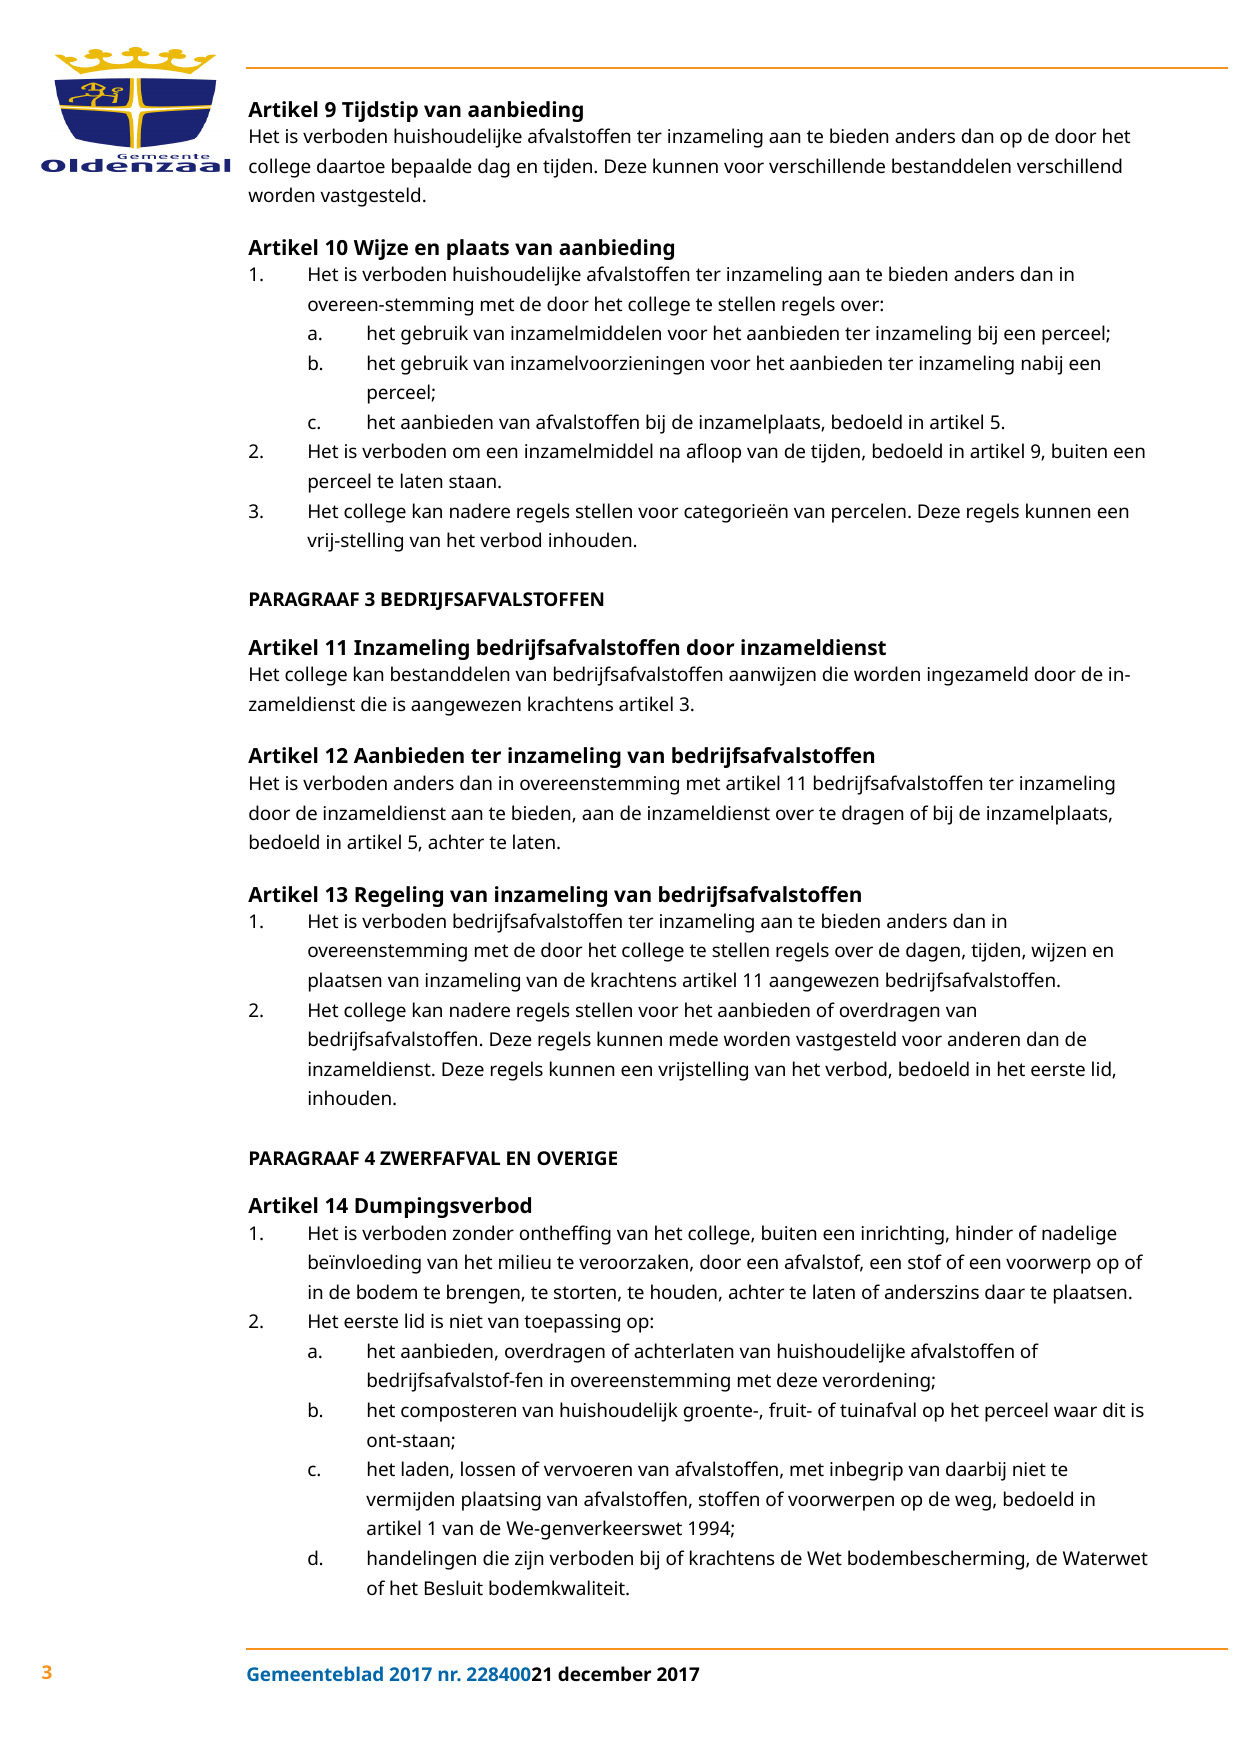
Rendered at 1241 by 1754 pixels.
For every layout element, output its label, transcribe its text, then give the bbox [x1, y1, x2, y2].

text Artikel 13 Regeling van inzameling van bedrijfsafvalstoffen [248, 880, 1152, 908]
list handelingen die zijn verboden bij of krachtens de Wet bodembescherming, de Waterwet of het Besluit bodemkwaliteit. [307, 1545, 1152, 1601]
text Artikel 12 Aanbieden ter inzameling van bedrijfsafvalstoffen [248, 742, 1152, 770]
list het aanbieden van afvalstoffen bij de inzamelplaats, bedoeld in artikel 5. [307, 409, 1152, 435]
text Het is verboden huishoudelijke afvalstoffen ter inzameling aan te bieden anders dan op de door het college daartoe bepaalde dag en tijden. Deze kunnen voor verschillende bestanddelen verschillend worden vastgesteld. [248, 123, 1152, 208]
list Het college kan nadere regels stellen voor categorieën van percelen. Deze regels kunnen een vrij-stelling van het verbod inhouden. [248, 498, 1152, 553]
text PARAGRAAF 4 ZWERFAFVAL EN OVERIGE [248, 1145, 1152, 1171]
list het gebruik van inzamelvoorzieningen voor het aanbieden ter inzameling nabij een perceel; [307, 350, 1152, 405]
text Artikel 10 Wijze en plaats van aanbieding [248, 233, 1152, 261]
text PARAGRAAF 3 BEDRIJFSAFVALSTOFFEN [248, 587, 1152, 612]
list Het is verboden bedrijfsafvalstoffen ter inzameling aan te bieden anders dan in overeenstemming met de door het college te stellen regels over de dagen, tijden, wijzen en plaatsen van inzameling van de krachtens artikel 11 aangewezen bedrijfsafvalstoffen. [248, 908, 1152, 993]
list Het is verboden zonder ontheffing van het college, buiten een inrichting, hinder of nadelige beïnvloeding van het milieu te veroorzaken, door een afvalstof, een stof of een voorwerp op of in de bodem te brengen, te storten, te houden, achter te laten of anderszins daar te plaatsen. [248, 1220, 1152, 1305]
text Artikel 11 Inzameling bedrijfsafvalstoffen door inzameldienst [248, 633, 1152, 662]
text Het is verboden anders dan in overeenstemming met artikel 11 bedrijfsafvalstoffen ter inzameling door de inzameldienst aan te bieden, aan de inzameldienst over te dragen of bij de inzamelplaats, bedoeld in artikel 5, achter te laten. [248, 770, 1152, 855]
list het gebruik van inzamelmiddelen voor het aanbieden ter inzameling bij een perceel; [307, 320, 1152, 346]
picture [41, 47, 231, 172]
list Het eerste lid is niet van toepassing op: [248, 1308, 1152, 1334]
list het composteren van huishoudelijk groente-, fruit- of tuinafval op het perceel waar dit is ont-staan; [307, 1397, 1152, 1453]
text Het college kan bestanddelen van bedrijfsafvalstoffen aanwijzen die worden ingezameld door de in-zameldienst die is aangewezen krachtens artikel 3. [248, 662, 1152, 717]
text Artikel 14 Dumpingsverbod [248, 1191, 1152, 1220]
list Het is verboden om een inzamelmiddel na afloop van de tijden, bedoeld in artikel 9, buiten een perceel te laten staan. [248, 439, 1152, 494]
list Het college kan nadere regels stellen voor het aanbieden of overdragen van bedrijfsafvalstoffen. Deze regels kunnen mede worden vastgesteld voor anderen dan de inzameldienst. Deze regels kunnen een vrijstelling van het verbod, bedoeld in het eerste lid, inhouden. [248, 997, 1152, 1111]
list Het is verboden huishoudelijke afvalstoffen ter inzameling aan te bieden anders dan in overeen-stemming met de door het college te stellen regels over: [248, 261, 1152, 317]
list het aanbieden, overdragen of achterlaten van huishoudelijke afvalstoffen of bedrijfsafvalstof-fen in overeenstemming met deze verordening; [307, 1338, 1152, 1393]
list het laden, lossen of vervoeren van afvalstoffen, met inbegrip van daarbij niet te vermijden plaatsing van afvalstoffen, stoffen of voorwerpen op de weg, bedoeld in artikel 1 van de We-genverkeerswet 1994; [307, 1456, 1152, 1541]
text Artikel 9 Tijdstip van aanbieding [248, 95, 1152, 123]
